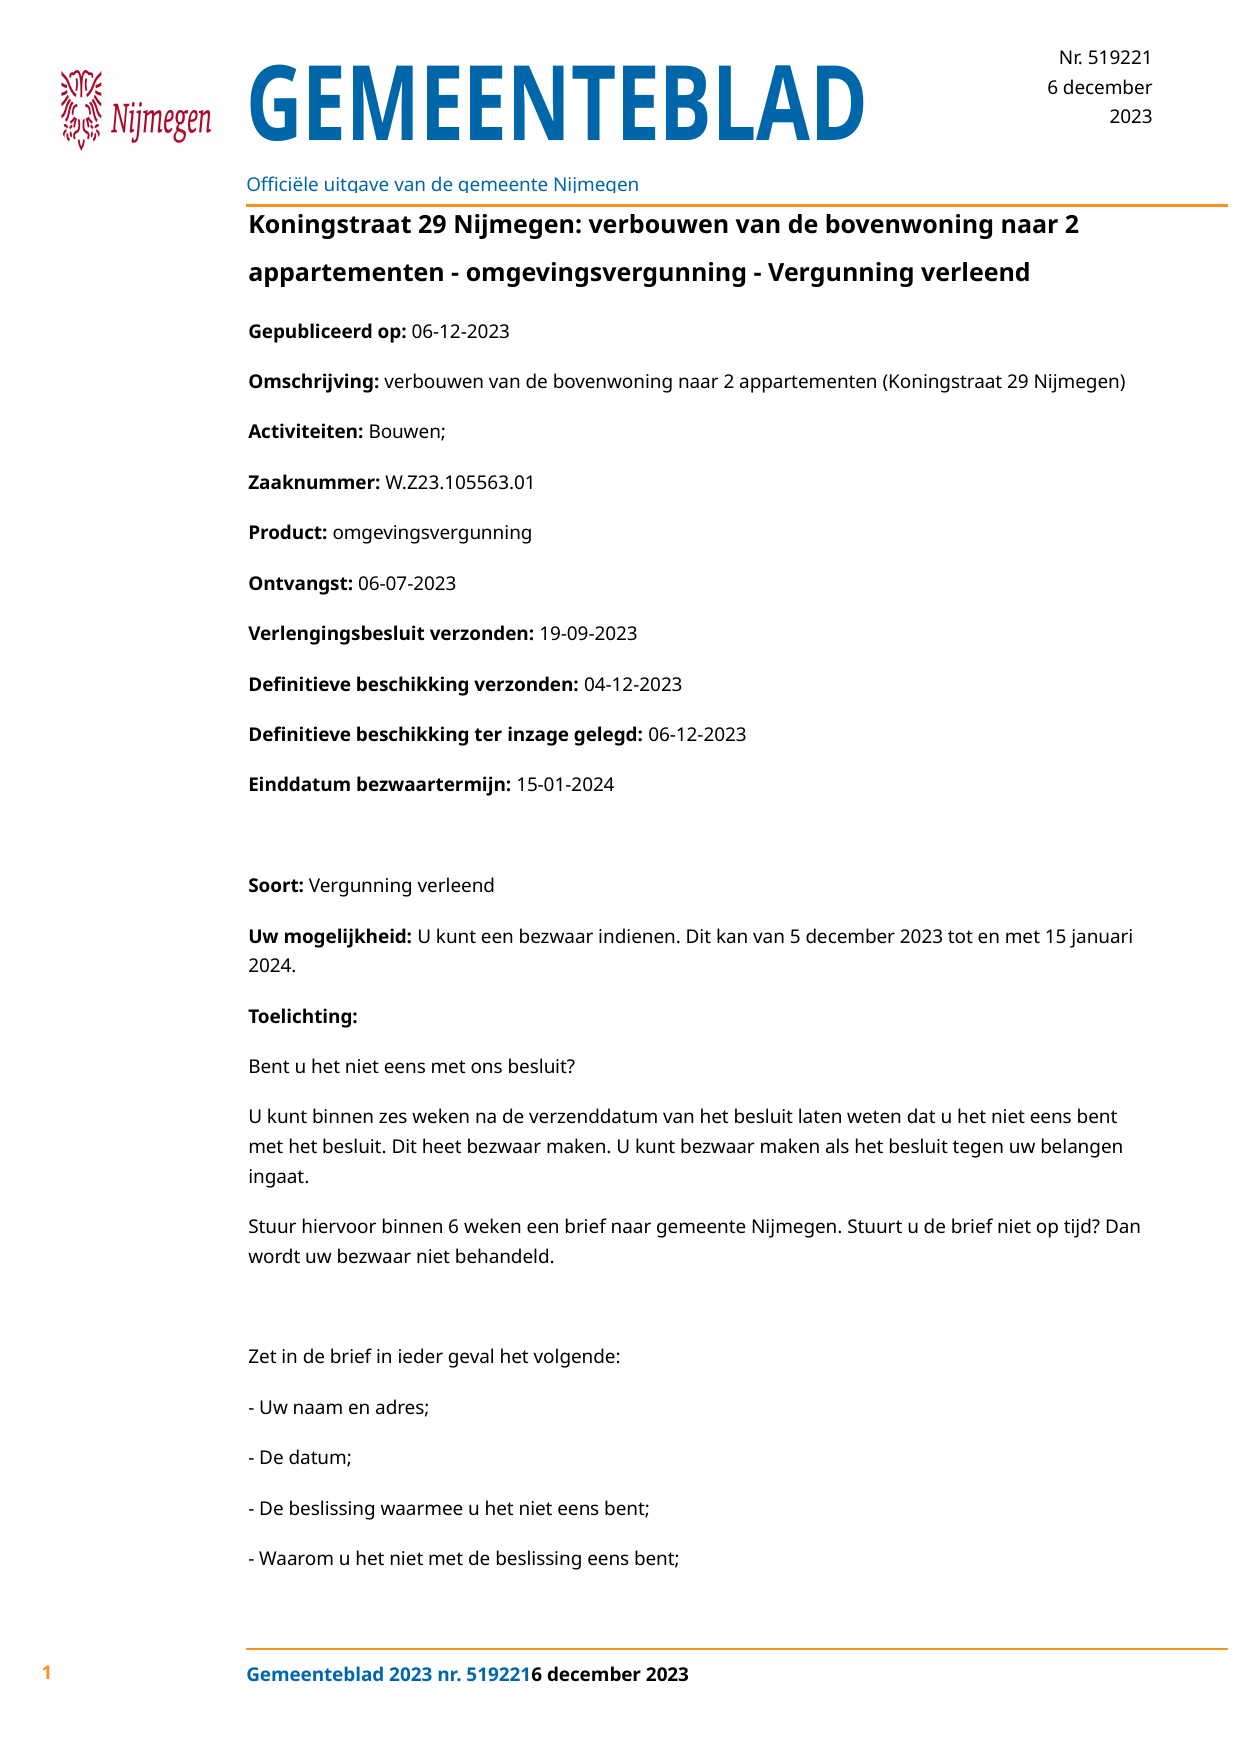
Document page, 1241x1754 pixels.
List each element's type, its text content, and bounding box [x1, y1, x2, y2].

text Zaaknummer: W.Z23.105563.01 [248, 469, 1152, 495]
text Ontvangst: 06-07-2023 [248, 570, 1152, 596]
text Bent u het niet eens met ons besluit? [248, 1053, 1152, 1079]
text Einddatum bezwaartermijn: 15-01-2024 [248, 772, 1152, 797]
picture [41, 47, 231, 172]
text Stuur hiervoor binnen 6 weken een brief naar gemeente Nijmegen. Stuurt u de brief niet op tijd? Dan wordt uw bezwaar niet behandeld. [248, 1213, 1152, 1269]
text - Uw naam en adres; [248, 1394, 1152, 1420]
text Zet in de brief in ieder geval het volgende: [248, 1344, 1152, 1369]
text Verlengingsbesluit verzonden: 19-09-2023 [248, 620, 1152, 646]
text Gepubliceerd op: 06-12-2023 [248, 318, 1152, 344]
text Uw mogelijkheid: U kunt een bezwaar indienen. Dit kan van 5 december 2023 tot en met 15 januari 2024. [248, 923, 1152, 978]
text Omschrijving: verbouwen van de bovenwoning naar 2 appartementen (Koningstraat 29 Nijmegen) [248, 368, 1152, 394]
text Activiteiten: Bouwen; [248, 419, 1152, 444]
text Definitieve beschikking ter inzage gelegd: 06-12-2023 [248, 721, 1152, 747]
text U kunt binnen zes weken na de verzenddatum van het besluit laten weten dat u het niet eens bent met het besluit. Dit heet bezwaar maken. U kunt bezwaar maken als het besluit tegen uw belangen ingaat. [248, 1104, 1152, 1189]
text Product: omgevingsvergunning [248, 519, 1152, 545]
text Koningstraat 29 Nijmegen: verbouwen van de bovenwoning naar 2 appartementen - omgevingsvergunning - Vergunning verleend [248, 207, 1152, 288]
text Soort: Vergunning verleend [248, 872, 1152, 898]
text - De datum; [248, 1444, 1152, 1470]
text - De beslissing waarmee u het niet eens bent; [248, 1495, 1152, 1521]
text Definitieve beschikking verzonden: 04-12-2023 [248, 671, 1152, 697]
text - Waarom u het niet met de beslissing eens bent; [248, 1545, 1152, 1571]
text Toelichting: [248, 1003, 1152, 1029]
